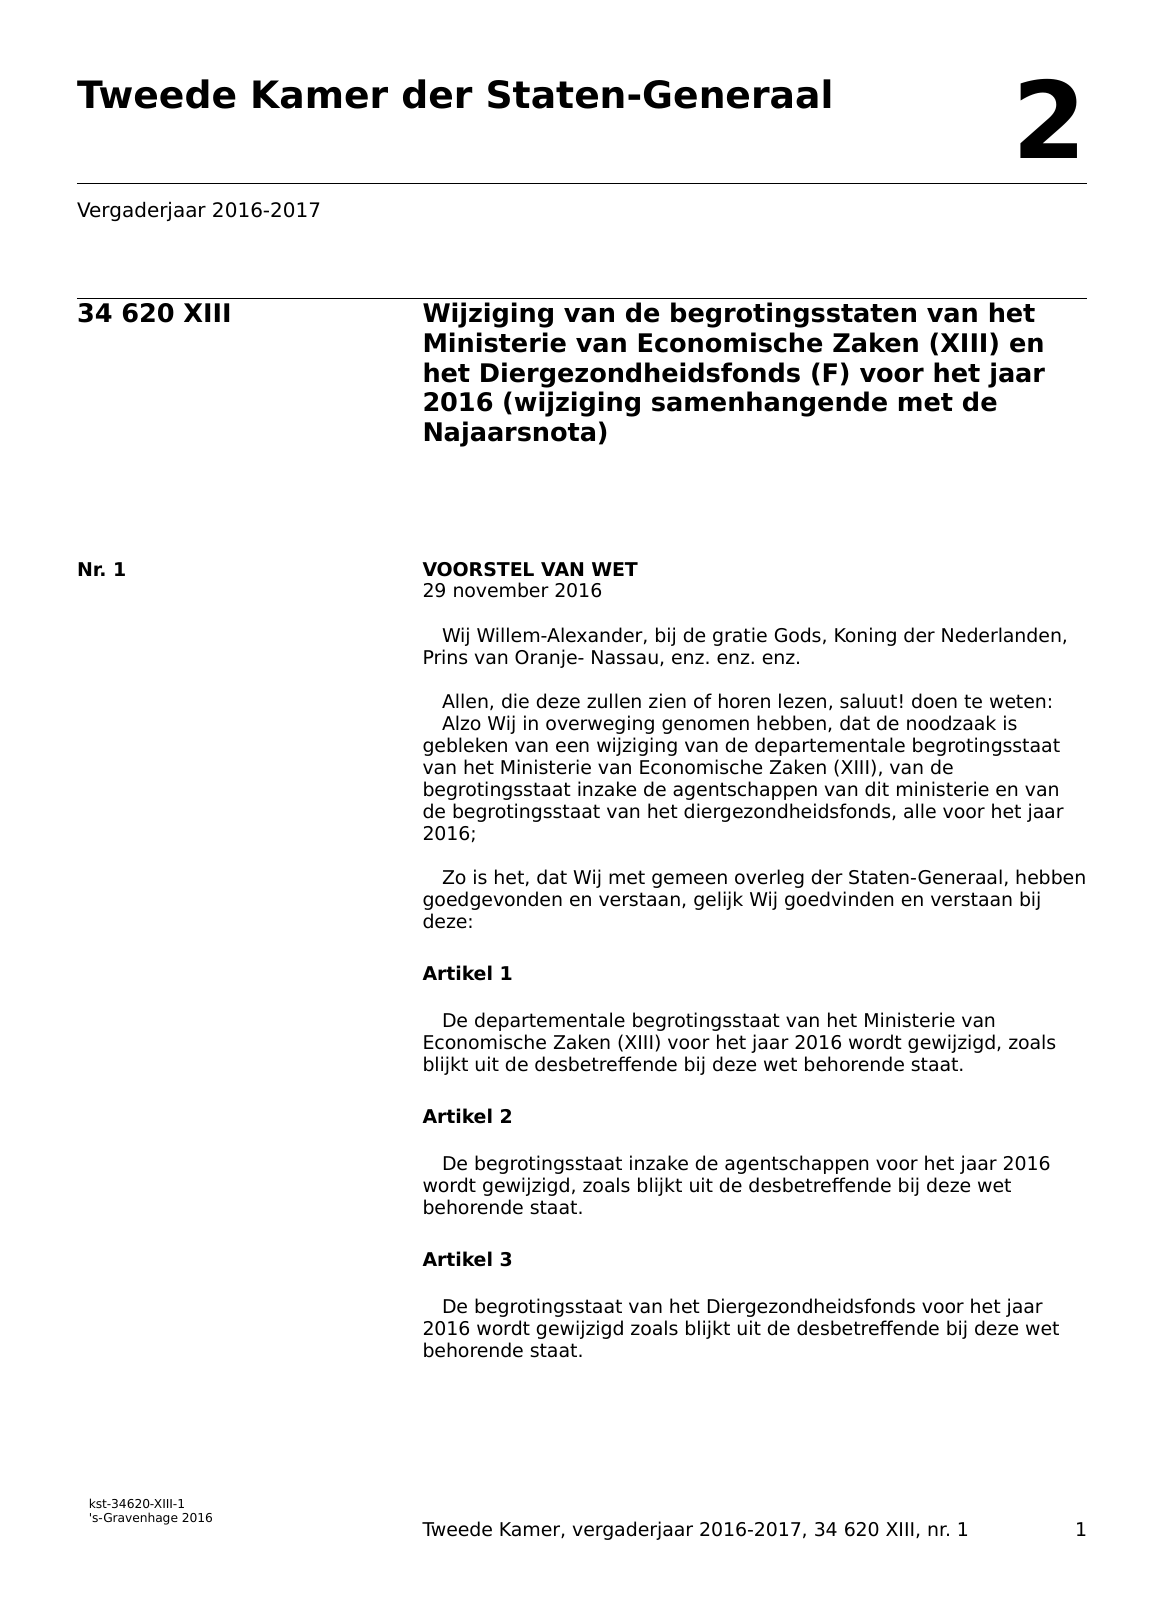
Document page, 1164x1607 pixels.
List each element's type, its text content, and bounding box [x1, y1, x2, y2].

text kst-34620-XIII-1 [88, 1497, 323, 1511]
subtitle Artikel 3 [422, 1248, 1087, 1271]
table_cell Vergaderjaar 2016-2017 [77, 184, 1087, 298]
subtitle Artikel 1 [422, 963, 1087, 985]
table_header Tweede Kamer der Staten-Generaal [77, 59, 886, 183]
subtitle Nr. 1 VOORSTEL VAN WET [77, 558, 1087, 580]
subtitle 34 620 XIII Wijziging van de begrotingsstaten van het Ministerie van Economische Zaken (XIII) en het Diergezondheidsfonds (F) voor het jaar 2016 (wijziging samenhangende met de Najaarsnota) [77, 299, 1087, 447]
text Allen, die deze zullen zien of horen lezen, saluut! doen te weten: [422, 691, 1087, 713]
text De departementale begrotingsstaat van het Ministerie van Economische Zaken (XIII) voor het jaar 2016 wordt gewijzigd, zoals blijkt uit de desbetreffende bij deze wet behorende staat. [422, 1010, 1087, 1076]
text Alzo Wij in overweging genomen hebben, dat de noodzaak is gebleken van een wijziging van de departementale begrotingsstaat van het Ministerie van Economische Zaken (XIII), van de begrotingsstaat inzake de agentschappen van dit ministerie en van de begrotingsstaat van het diergezondheidsfonds, alle voor het jaar 2016; [422, 713, 1087, 844]
text 's-Gravenhage 2016 [88, 1511, 323, 1525]
table_header 2 [886, 59, 1087, 183]
subtitle Artikel 2 [422, 1106, 1087, 1128]
text Zo is het, dat Wij met gemeen overleg der Staten-Generaal, hebben goedgevonden en verstaan, gelijk Wij goedvinden en verstaan bij deze: [422, 867, 1087, 933]
text Wij Willem-Alexander, bij de gratie Gods, Koning der Nederlanden, Prins van Oranje- Nassau, enz. enz. enz. [422, 624, 1087, 668]
text 29 november 2016 [422, 580, 1087, 602]
text De begrotingsstaat inzake de agentschappen voor het jaar 2016 wordt gewijzigd, zoals blijkt uit de desbetreffende bij deze wet behorende staat. [422, 1153, 1087, 1218]
text De begrotingsstaat van het Diergezondheidsfonds voor het jaar 2016 wordt gewijzigd zoals blijkt uit de desbetreffende bij deze wet behorende staat. [422, 1296, 1087, 1361]
